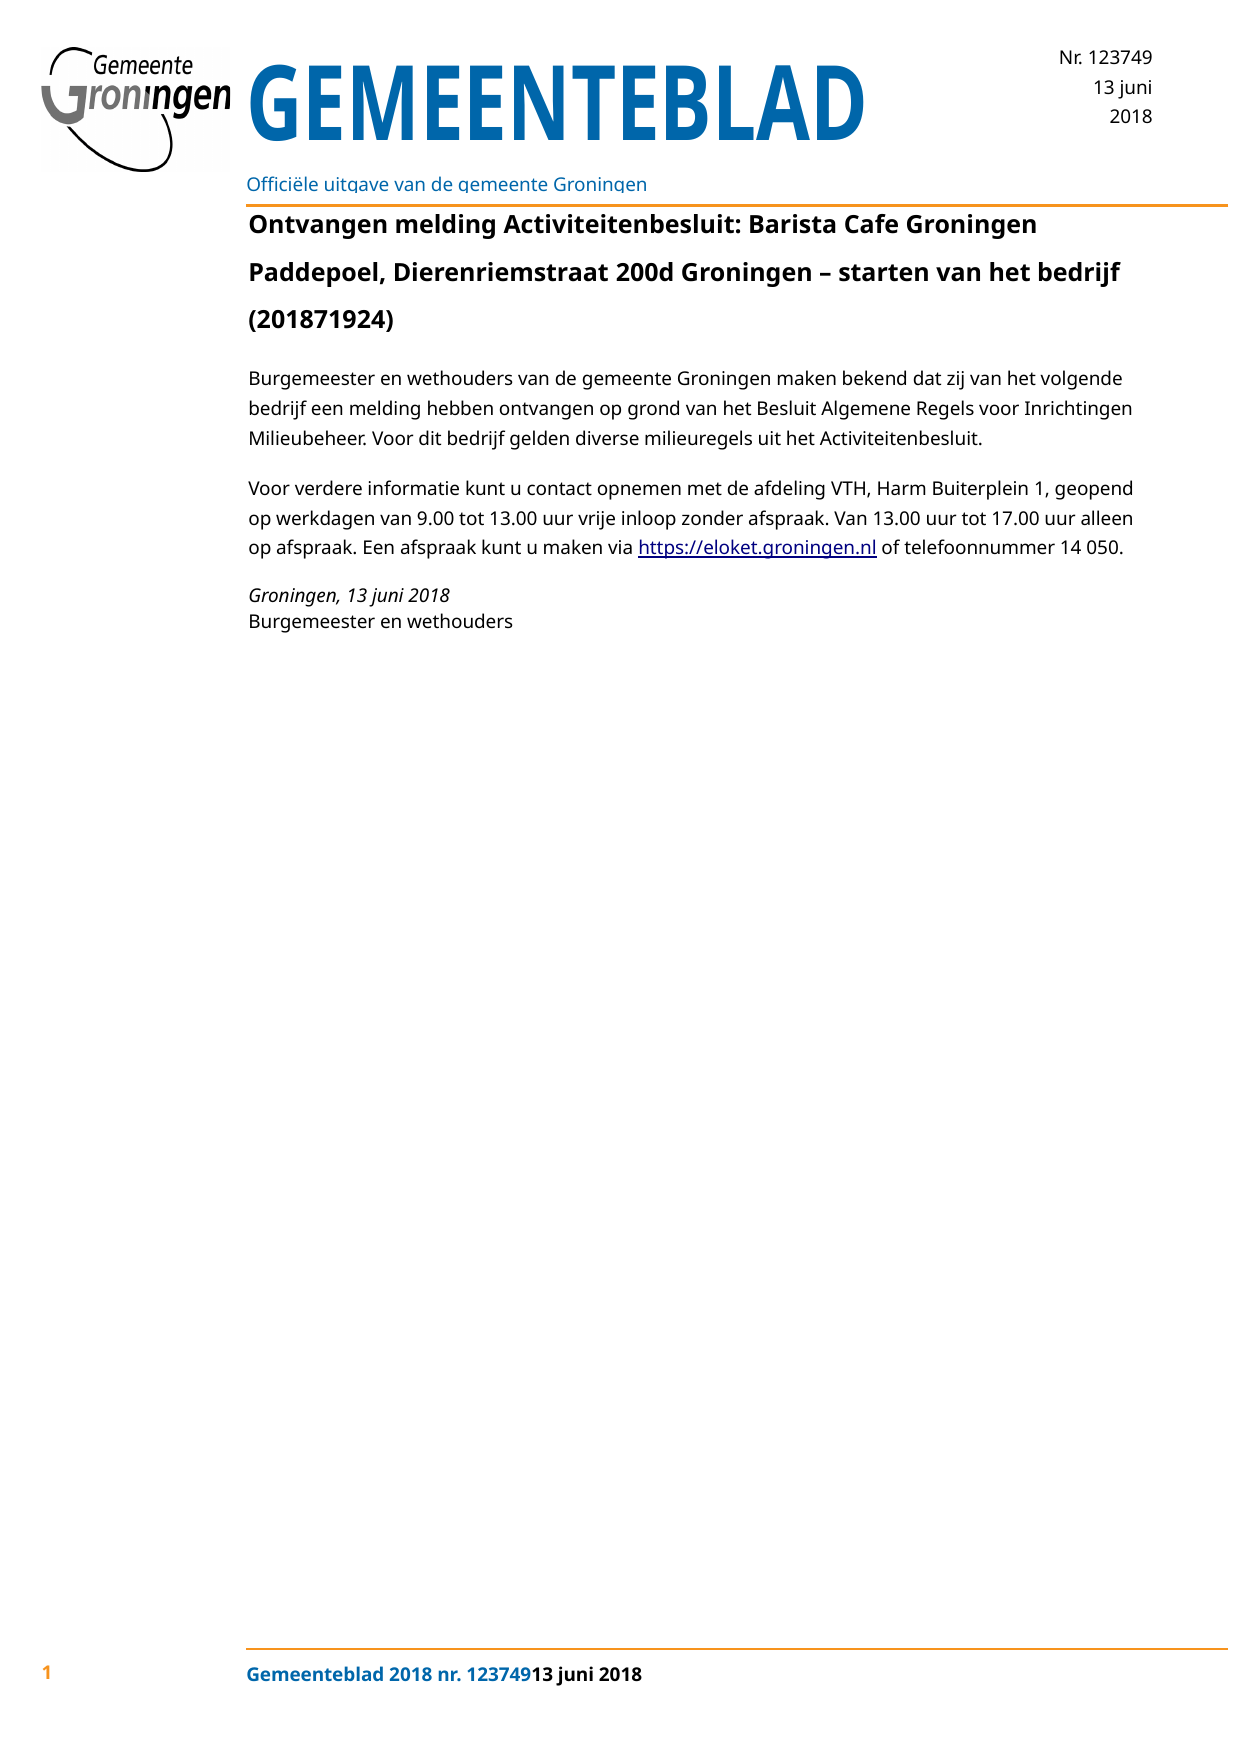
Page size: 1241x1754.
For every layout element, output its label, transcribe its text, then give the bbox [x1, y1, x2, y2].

text Ontvangen melding Activiteitenbesluit: Barista Cafe Groningen Paddepoel, Dierenriemstraat 200d Groningen – starten van het bedrijf (201871924) [248, 207, 1152, 336]
text Groningen, 13 juni 2018 [248, 582, 1152, 608]
text Burgemeester en wethouders van de gemeente Groningen maken bekend dat zij van het volgende bedrijf een melding hebben ontvangen op grond van het Besluit Algemene Regels voor Inrichtingen Milieubeheer. Voor dit bedrijf gelden diverse milieuregels uit het Activiteitenbesluit. [248, 366, 1152, 450]
picture [41, 47, 231, 172]
text Burgemeester en wethouders [248, 608, 1152, 633]
text Voor verdere informatie kunt u contact opnemen met de afdeling VTH, Harm Buiterplein 1, geopend op werkdagen van 9.00 tot 13.00 uur vrije inloop zonder afspraak. Van 13.00 uur tot 17.00 uur alleen op afspraak. Een afspraak kunt u maken via https://eloket.groningen.nl of telefoonnummer 14 050. [248, 475, 1152, 560]
